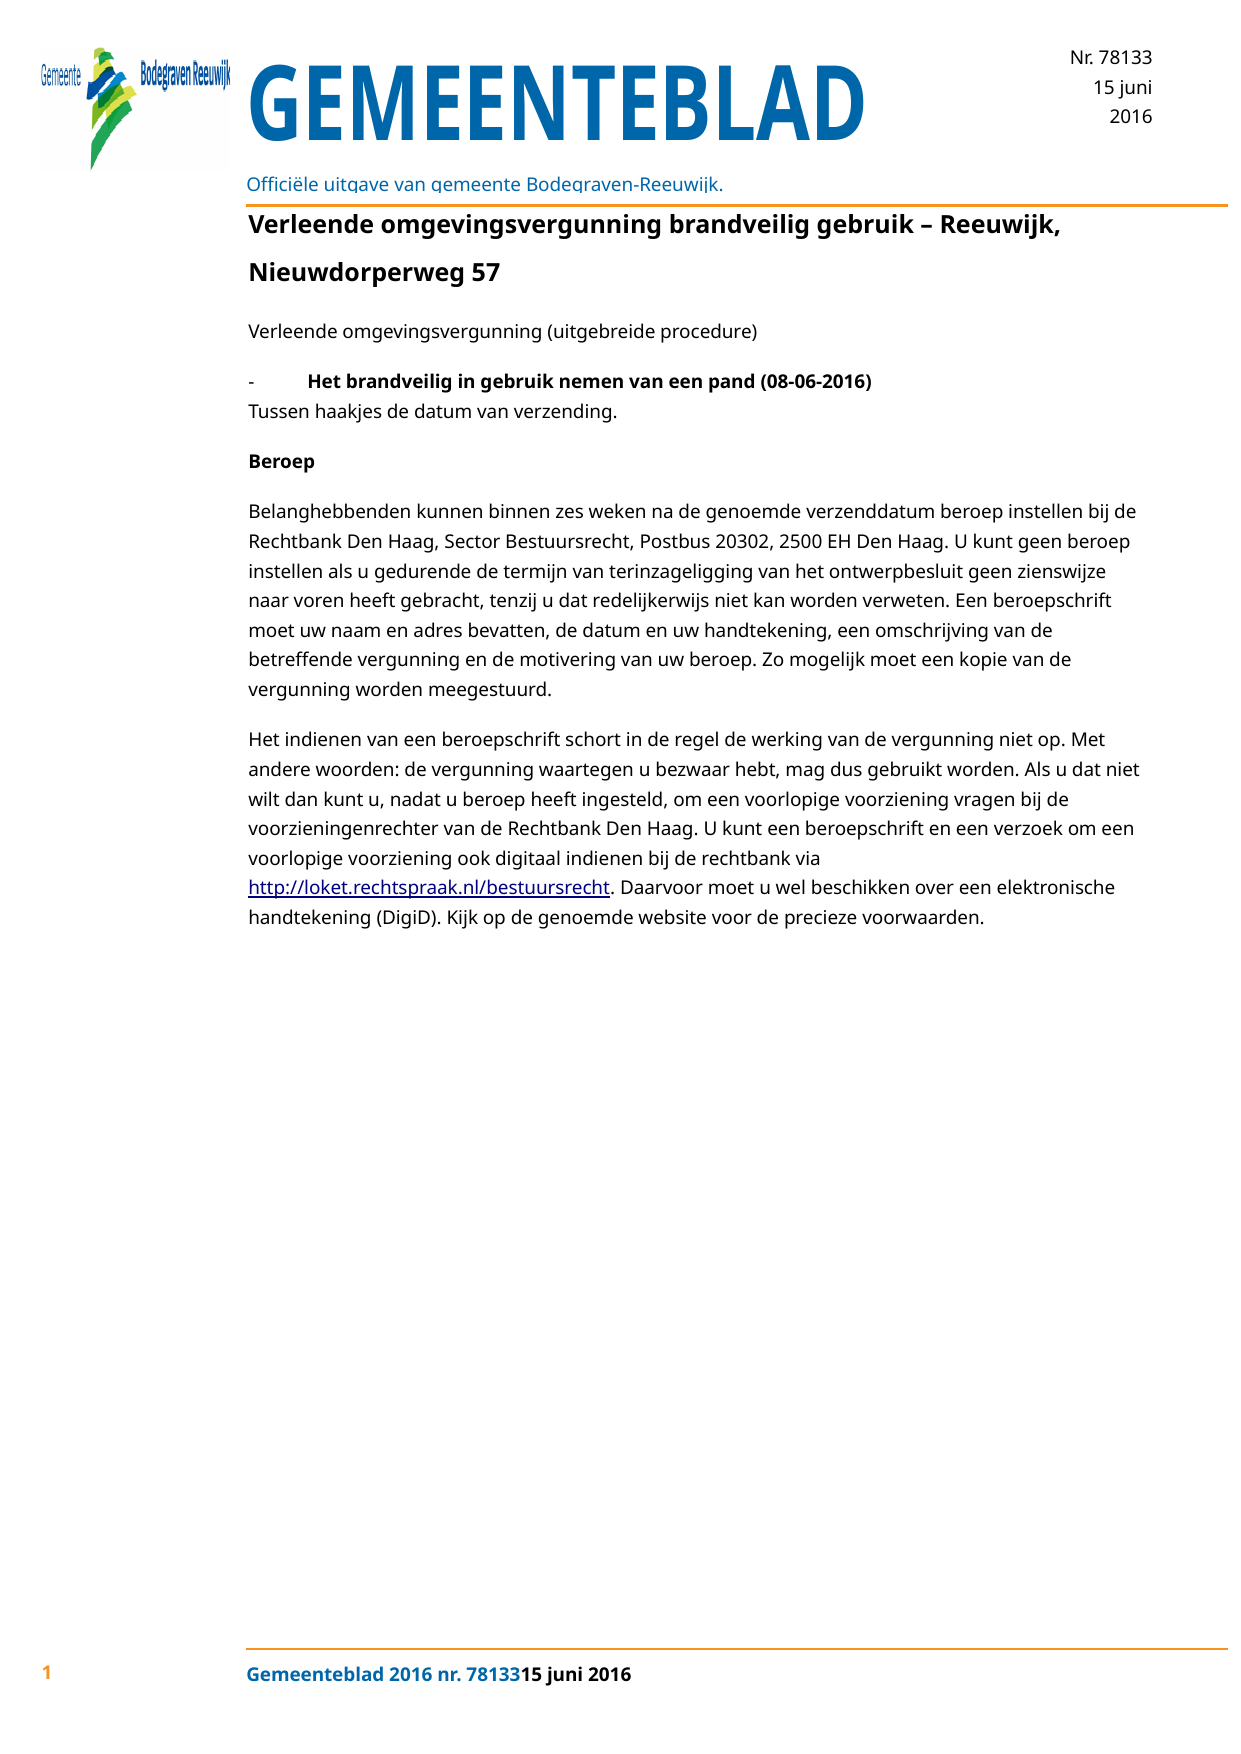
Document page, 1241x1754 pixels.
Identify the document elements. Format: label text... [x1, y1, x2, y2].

text Verleende omgevingsvergunning (uitgebreide procedure) [248, 318, 1152, 344]
text Het indienen van een beroepschrift schort in de regel de werking van de vergunning niet op. Met andere woorden: de vergunning waartegen u bezwaar hebt, mag dus gebruikt worden. Als u dat niet wilt dan kunt u, nadat u beroep heeft ingesteld, om een voorlopige voorziening vragen bij de voorzieningenrechter van de Rechtbank Den Haag. U kunt een beroepschrift en een verzoek om een voorlopige voorziening ook digitaal indienen bij de rechtbank via http://loket.rechtspraak.nl/bestuursrecht. Daarvoor moet u wel beschikken over een elektronische handtekening (DigiD). Kijk op de genoemde website voor de precieze voorwaarden. [248, 727, 1152, 930]
text Belanghebbenden kunnen binnen zes weken na de genoemde verzenddatum beroep instellen bij de Rechtbank Den Haag, Sector Bestuursrecht, Postbus 20302, 2500 EH Den Haag. U kunt geen beroep instellen als u gedurende de termijn van terinzageligging van het ontwerpbesluit geen zienswijze naar voren heeft gebracht, tenzij u dat redelijkerwijs niet kan worden verweten. Een beroepschrift moet uw naam en adres bevatten, de datum en uw handtekening, een omschrijving van de betreffende vergunning en de motivering van uw beroep. Zo mogelijk moet een kopie van de vergunning worden meegestuurd. [248, 499, 1152, 702]
picture [41, 47, 231, 172]
text Tussen haakjes de datum van verzending. [248, 398, 1152, 424]
text Beroep [248, 448, 1152, 474]
list Het brandveilig in gebruik nemen van een pand (08-06-2016) [248, 368, 1152, 394]
text Verleende omgevingsvergunning brandveilig gebruik – Reeuwijk, Nieuwdorperweg 57 [248, 207, 1152, 288]
